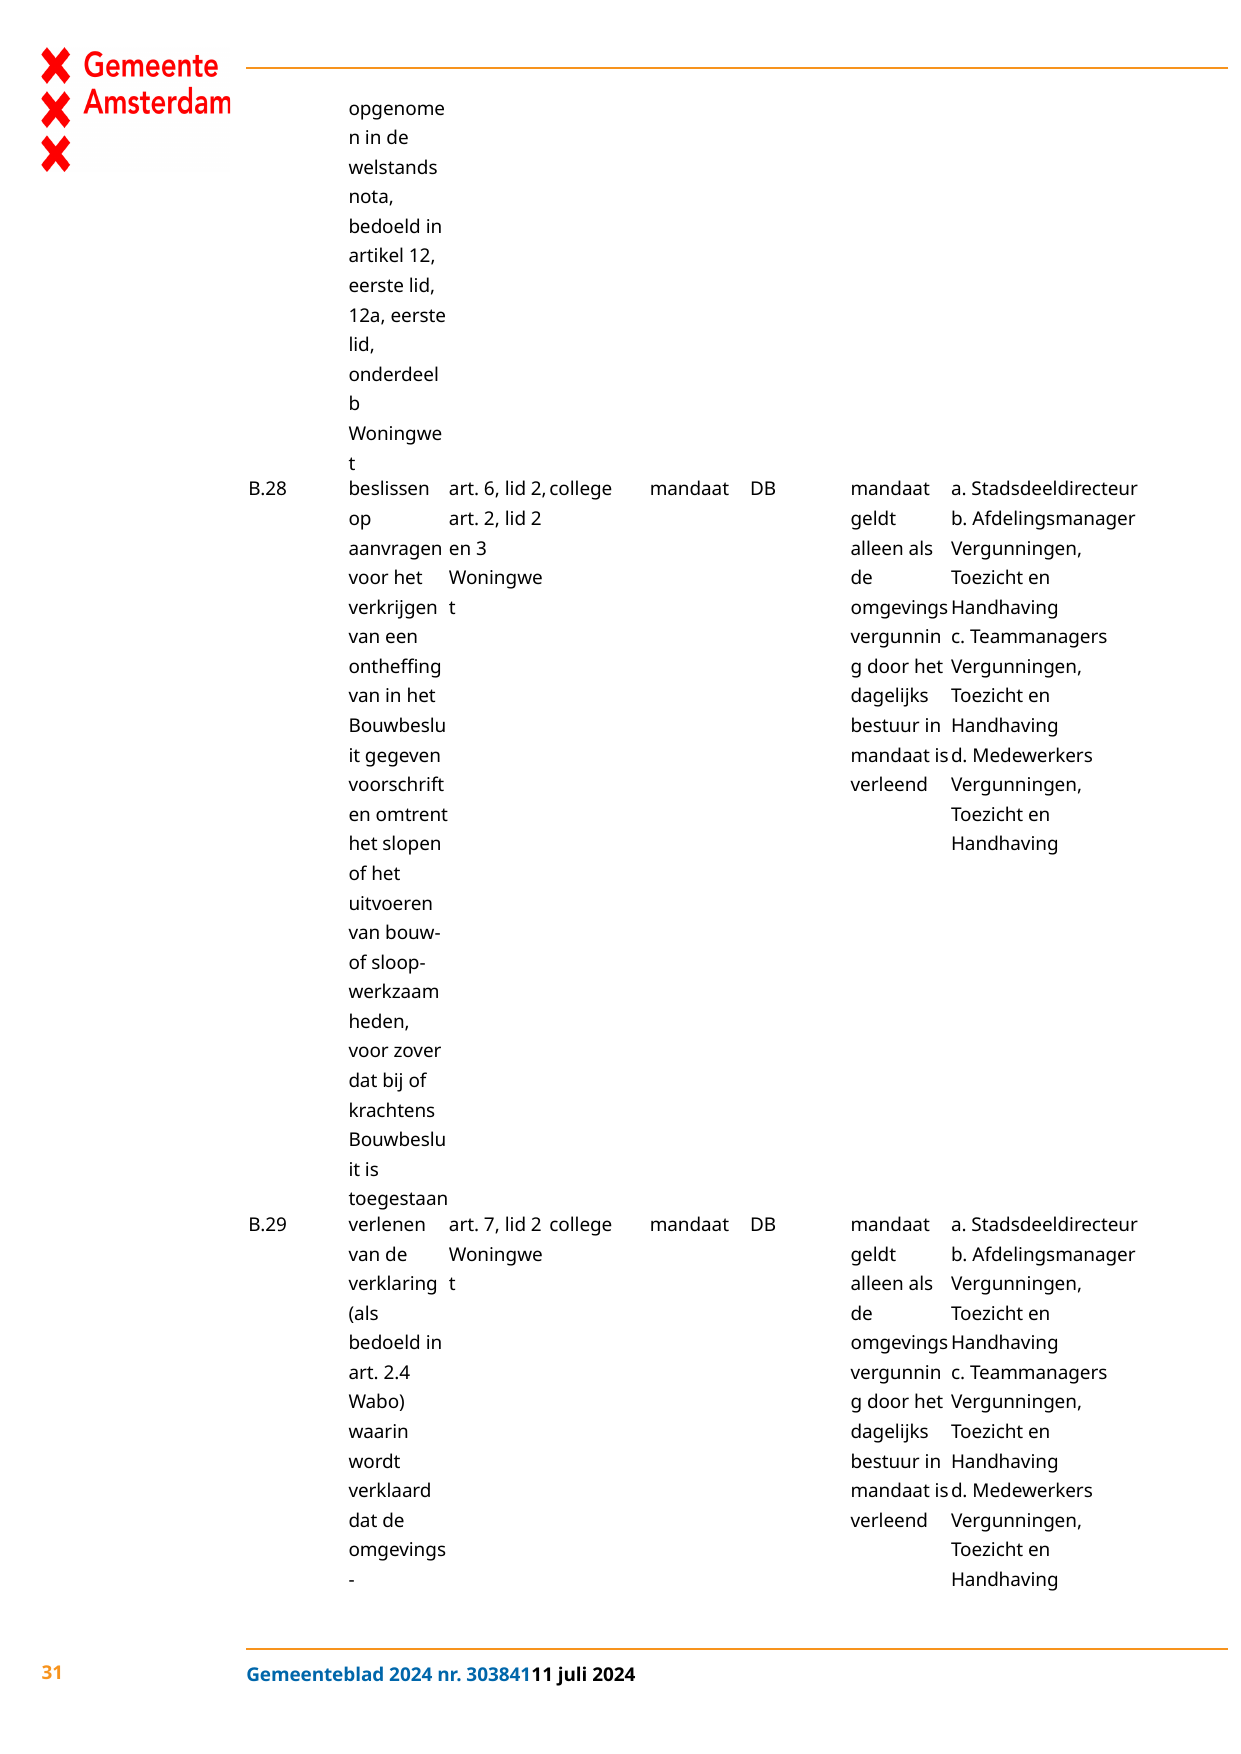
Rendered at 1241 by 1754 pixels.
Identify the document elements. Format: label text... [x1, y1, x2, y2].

table_cell opgenomen in de welstandsnota, bedoeld in artikel 12, eerste lid, 12a, eerste lid, onderdeel b Woningwet [348, 95, 449, 476]
table_cell [951, 95, 1152, 476]
table_cell mandaat [650, 1211, 750, 1592]
table_cell B.28 [248, 476, 348, 1211]
table_cell art. 6, lid 2, art. 2, lid 2 en 3 Woningwet [449, 476, 549, 1211]
table_cell a. Stadsdeeldirecteur b. Afdelingsmanager Vergunningen, Toezicht en Handhaving c. Teammanagers Vergunningen, Toezicht en Handhaving d. Medewerkers Vergunningen, Toezicht en Handhaving [951, 1211, 1152, 1592]
picture [41, 47, 231, 172]
table_cell mandaat [650, 476, 750, 1211]
table_cell [650, 95, 750, 476]
table_cell college [549, 476, 649, 1211]
table_cell art. 7, lid 2 Woningwet [449, 1211, 549, 1592]
table_cell [248, 95, 348, 476]
table_cell a. Stadsdeeldirecteur b. Afdelingsmanager Vergunningen, Toezicht en Handhaving c. Teammanagers Vergunningen, Toezicht en Handhaving d. Medewerkers Vergunningen, Toezicht en Handhaving [951, 476, 1152, 1211]
table_cell college [549, 1211, 649, 1592]
table_cell DB [750, 1211, 850, 1592]
table_cell [750, 95, 850, 476]
table_cell beslissen op aanvragen voor het verkrijgen van een ontheffing van in het Bouwbesluit gegeven voorschriften omtrent het slopen of het uitvoeren van bouw- of sloop-werkzaamheden, voor zover dat bij of krachtens Bouwbesluit is toegestaan [348, 476, 449, 1211]
table_cell verlenen van de verklaring (als bedoeld in art. 2.4 Wabo) waarin wordt verklaard dat de omgevings- [348, 1211, 449, 1592]
table_cell [850, 95, 951, 476]
table_cell [449, 95, 549, 476]
table_cell [549, 95, 649, 476]
table_cell B.29 [248, 1211, 348, 1592]
table_cell DB [750, 476, 850, 1211]
table_cell mandaat geldt alleen als de omgevingsvergunning door het dagelijks bestuur in mandaat is verleend [850, 1211, 951, 1592]
table_cell mandaat geldt alleen als de omgevingsvergunning door het dagelijks bestuur in mandaat is verleend [850, 476, 951, 1211]
